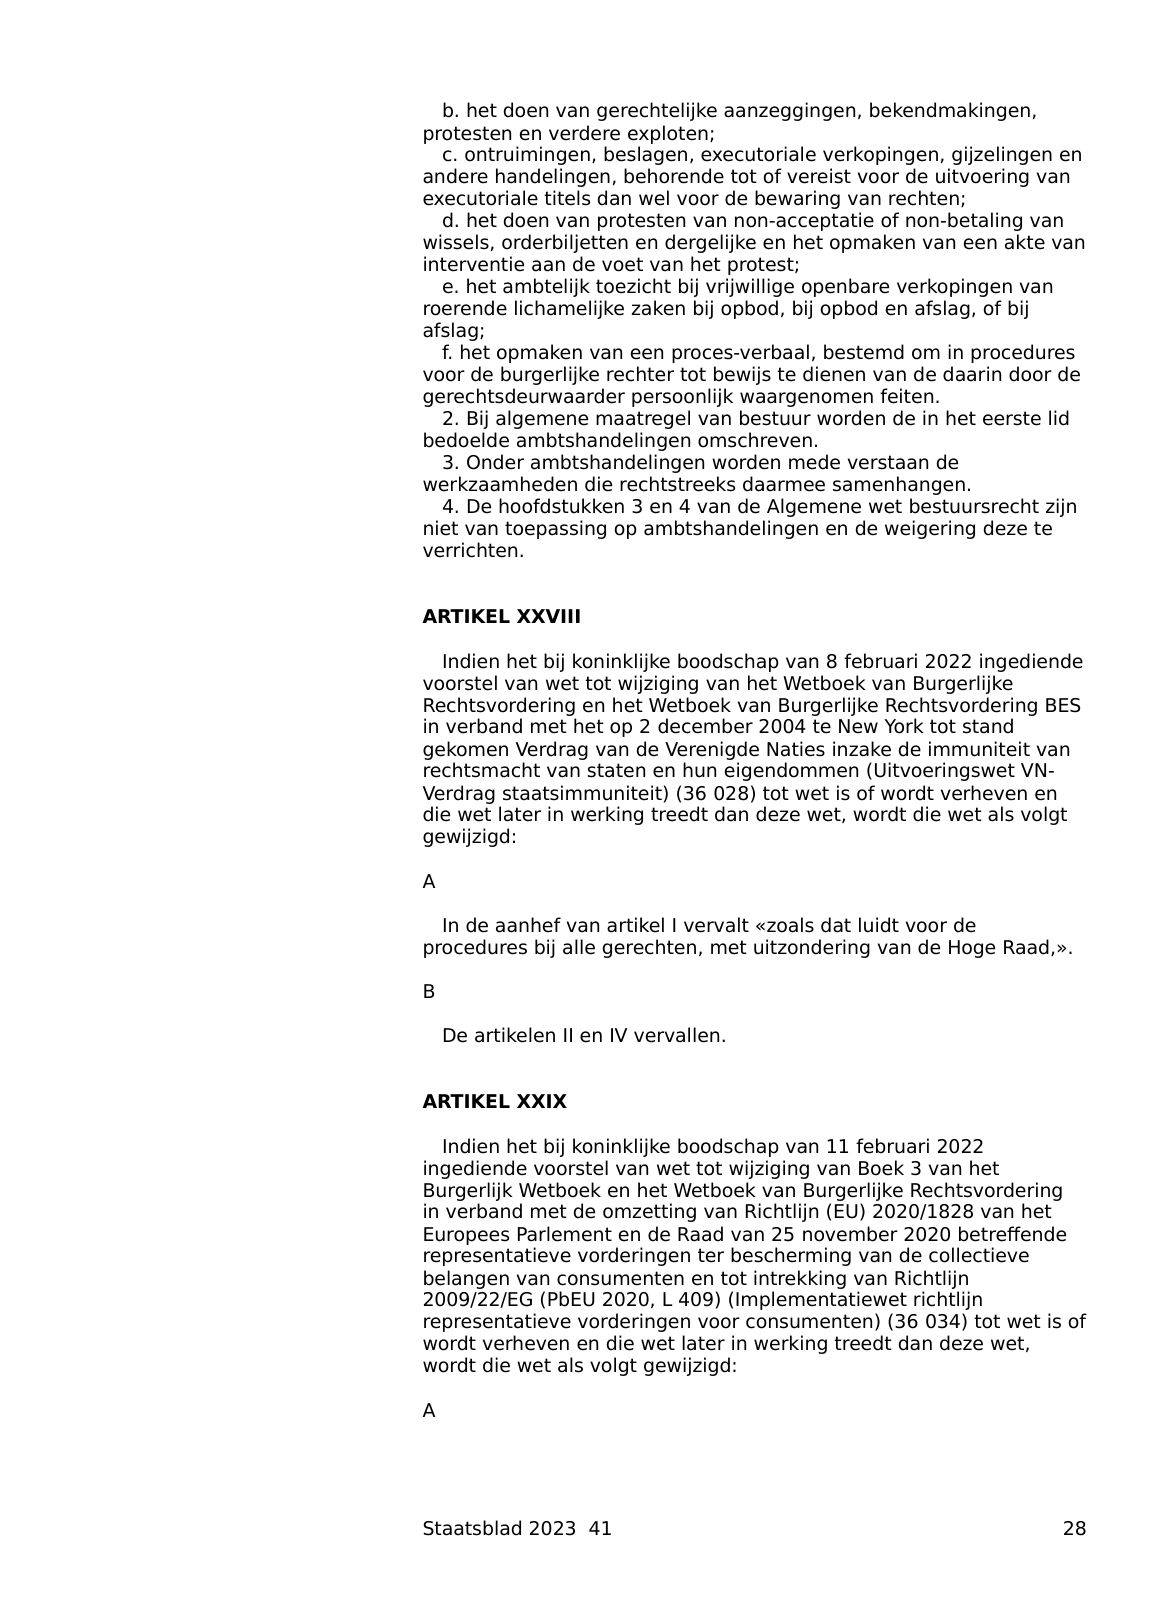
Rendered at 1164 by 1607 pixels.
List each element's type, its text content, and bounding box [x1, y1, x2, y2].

subtitle ARTIKEL XXVIII [422, 606, 1087, 628]
text Indien het bij koninklijke boodschap van 8 februari 2022 ingediende voorstel van wet tot wijziging van het Wetboek van Burgerlijke Rechtsvordering en het Wetboek van Burgerlijke Rechtsvordering BES in verband met het op 2 december 2004 te New York tot stand gekomen Verdrag van de Verenigde Naties inzake de immuniteit van rechtsmacht van staten en hun eigendommen (Uitvoeringswet VN-Verdrag staatsimmuniteit) (36 028) tot wet is of wordt verheven en die wet later in werking treedt dan deze wet, wordt die wet als volgt gewijzigd: [422, 651, 1087, 848]
text Indien het bij koninklijke boodschap van 11 februari 2022 ingediende voorstel van wet tot wijziging van Boek 3 van het Burgerlijk Wetboek en het Wetboek van Burgerlijke Rechtsvordering in verband met de omzetting van Richtlijn (EU) 2020/1828 van het Europees Parlement en de Raad van 25 november 2020 betreffende representatieve vorderingen ter bescherming van de collectieve belangen van consumenten en tot intrekking van Richtlijn 2009/22/EG (PbEU 2020, L 409) (Implementatiewet richtlijn representatieve vorderingen voor consumenten) (36 034) tot wet is of wordt verheven en die wet later in werking treedt dan deze wet, wordt die wet als volgt gewijzigd: [422, 1136, 1087, 1377]
text d. het doen van protesten van non-acceptatie of non-betaling van wissels, orderbiljetten en dergelijke en het opmaken van een akte van interventie aan de voet van het protest; [422, 210, 1087, 276]
text In de aanhef van artikel I vervalt «zoals dat luidt voor de procedures bij alle gerechten, met uitzondering van de Hoge Raad,». [422, 915, 1087, 959]
text A [422, 871, 1087, 892]
text B [422, 981, 1087, 1003]
text e. het ambtelijk toezicht bij vrijwillige openbare verkopingen van roerende lichamelijke zaken bij opbod, bij opbod en afslag, of bij afslag; [422, 276, 1087, 342]
text A [422, 1399, 1087, 1421]
text 2. Bij algemene maatregel van bestuur worden de in het eerste lid bedoelde ambtshandelingen omschreven. [422, 408, 1087, 452]
text f. het opmaken van een proces-verbaal, bestemd om in procedures voor de burgerlijke rechter tot bewijs te dienen van de daarin door de gerechtsdeurwaarder persoonlijk waargenomen feiten. [422, 342, 1087, 408]
text c. ontruimingen, beslagen, executoriale verkopingen, gijzelingen en andere handelingen, behorende tot of vereist voor de uitvoering van executoriale titels dan wel voor de bewaring van rechten; [422, 144, 1087, 210]
subtitle ARTIKEL XXIX [422, 1091, 1087, 1113]
text 3. Onder ambtshandelingen worden mede verstaan de werkzaamheden die rechtstreeks daarmee samenhangen. [422, 452, 1087, 496]
text 4. De hoofdstukken 3 en 4 van de Algemene wet bestuursrecht zijn niet van toepassing op ambtshandelingen en de weigering deze te verrichten. [422, 496, 1087, 562]
text b. het doen van gerechtelijke aanzeggingen, bekendmakingen, protesten en verdere exploten; [422, 100, 1087, 144]
text De artikelen II en IV vervallen. [422, 1025, 1087, 1047]
